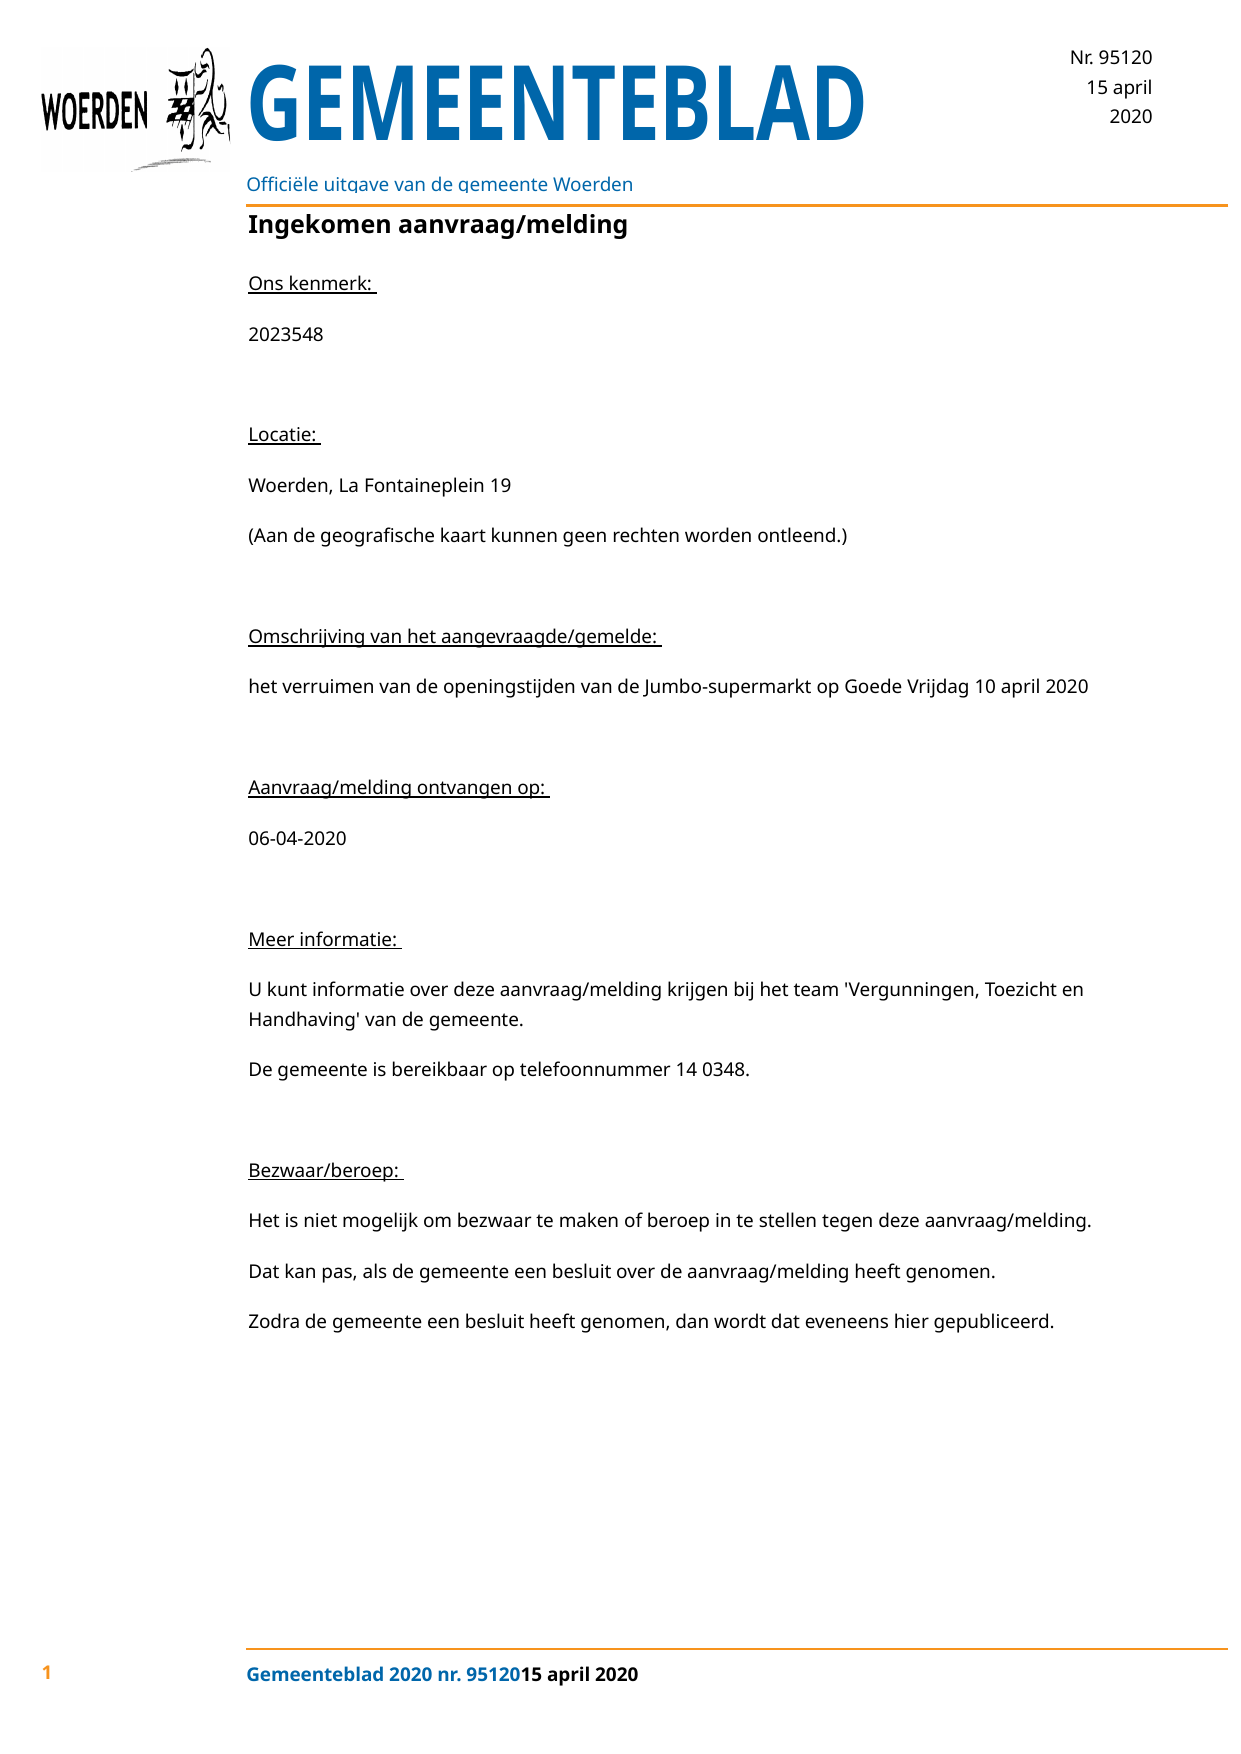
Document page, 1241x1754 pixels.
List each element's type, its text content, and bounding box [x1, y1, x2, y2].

picture [41, 47, 231, 172]
text U kunt informatie over deze aanvraag/melding krijgen bij het team 'Vergunningen, Toezicht en Handhaving' van de gemeente. [248, 976, 1152, 1031]
text Ons kenmerk: [248, 270, 1152, 296]
text Bezwaar/beroep: [248, 1157, 1152, 1183]
text (Aan de geografische kaart kunnen geen rechten worden ontleend.) [248, 522, 1152, 548]
text Woerden, La Fontaineplein 19 [248, 472, 1152, 498]
text Omschrijving van het aangevraagde/gemelde: [248, 623, 1152, 649]
text De gemeente is bereikbaar op telefoonnummer 14 0348. [248, 1056, 1152, 1082]
text Zodra de gemeente een besluit heeft genomen, dan wordt dat eveneens hier gepubliceerd. [248, 1308, 1152, 1334]
text Dat kan pas, als de gemeente een besluit over de aanvraag/melding heeft genomen. [248, 1258, 1152, 1283]
text Aanvraag/melding ontvangen op: [248, 774, 1152, 800]
text 2023548 [248, 321, 1152, 346]
text het verruimen van de openingstijden van de Jumbo-supermarkt op Goede Vrijdag 10 april 2020 [248, 674, 1152, 699]
text Ingekomen aanvraag/melding [248, 207, 1152, 241]
text Meer informatie: [248, 926, 1152, 951]
text Locatie: [248, 422, 1152, 447]
text Het is niet mogelijk om bezwaar te maken of beroep in te stellen tegen deze aanvraag/melding. [248, 1207, 1152, 1233]
text 06-04-2020 [248, 825, 1152, 851]
